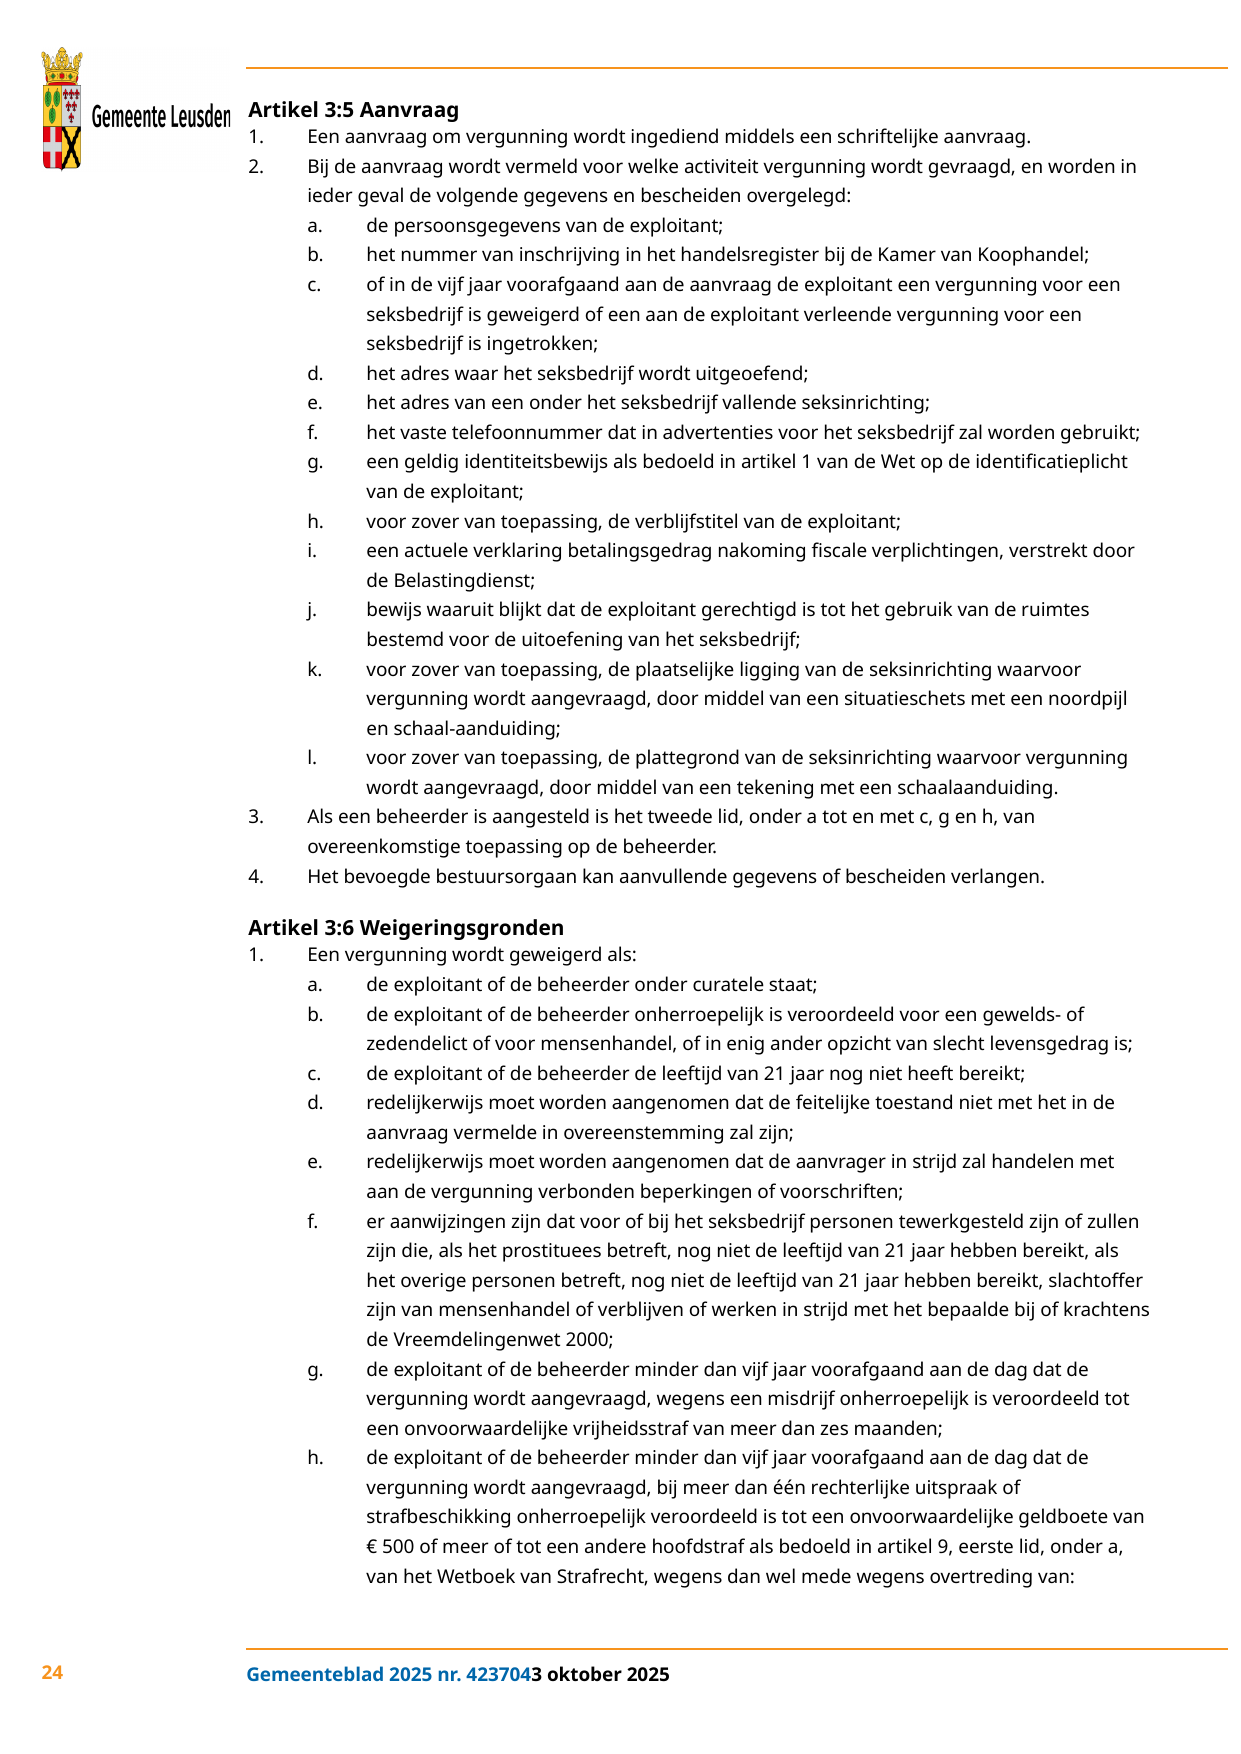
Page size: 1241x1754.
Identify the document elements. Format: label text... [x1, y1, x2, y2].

list Het bevoegde bestuursorgaan kan aanvullende gegevens of bescheiden verlangen. [248, 863, 1152, 888]
list redelijkerwijs moet worden aangenomen dat de aanvrager in strijd zal handelen met aan de vergunning verbonden beperkingen of voorschriften; [307, 1149, 1152, 1204]
list of in de vijf jaar voorafgaand aan de aanvraag de exploitant een vergunning voor een seksbedrijf is geweigerd of een aan de exploitant verleende vergunning voor een seksbedrijf is ingetrokken; [307, 271, 1152, 356]
list de exploitant of de beheerder onder curatele staat; [307, 971, 1152, 997]
list Bij de aanvraag wordt vermeld voor welke activiteit vergunning wordt gevraagd, en worden in ieder geval de volgende gegevens en bescheiden overgelegd: [248, 153, 1152, 208]
list de exploitant of de beheerder minder dan vijf jaar voorafgaand aan de dag dat de vergunning wordt aangevraagd, bij meer dan één rechterlijke uitspraak of strafbeschikking onherroepelijk veroordeeld is tot een onvoorwaardelijke geldboete van € 500 of meer of tot een andere hoofdstraf als bedoeld in artikel 9, eerste lid, onder a, van het Wetboek van Strafrecht, wegens dan wel mede wegens overtreding van: [307, 1444, 1152, 1589]
list de exploitant of de beheerder onherroepelijk is veroordeeld voor een gewelds- of zedendelict of voor mensenhandel, of in enig ander opzicht van slecht levensgedrag is; [307, 1001, 1152, 1056]
list de exploitant of de beheerder de leeftijd van 21 jaar nog niet heeft bereikt; [307, 1060, 1152, 1086]
list er aanwijzingen zijn dat voor of bij het seksbedrijf personen tewerkgesteld zijn of zullen zijn die, als het prostituees betreft, nog niet de leeftijd van 21 jaar hebben bereikt, als het overige personen betreft, nog niet de leeftijd van 21 jaar hebben bereikt, slachtoffer zijn van mensenhandel of verblijven of werken in strijd met het bepaalde bij of krachtens de Vreemdelingenwet 2000; [307, 1208, 1152, 1352]
list bewijs waaruit blijkt dat de exploitant gerechtigd is tot het gebruik van de ruimtes bestemd voor de uitoefening van het seksbedrijf; [307, 597, 1152, 652]
list de persoonsgegevens van de exploitant; [307, 212, 1152, 238]
text Artikel 3:6 Weigeringsgronden [248, 913, 1152, 942]
list Een vergunning wordt geweigerd als: [248, 942, 1152, 967]
list voor zover van toepassing, de plattegrond van de seksinrichting waarvoor vergunning wordt aangevraagd, door middel van een tekening met een schaalaanduiding. [307, 744, 1152, 800]
list de exploitant of de beheerder minder dan vijf jaar voorafgaand aan de dag dat de vergunning wordt aangevraagd, wegens een misdrijf onherroepelijk is veroordeeld tot een onvoorwaardelijke vrijheidsstraf van meer dan zes maanden; [307, 1356, 1152, 1441]
text Artikel 3:5 Aanvraag [248, 95, 1152, 123]
list het vaste telefoonnummer dat in advertenties voor het seksbedrijf zal worden gebruikt; [307, 419, 1152, 445]
list het adres van een onder het seksbedrijf vallende seksinrichting; [307, 389, 1152, 415]
list redelijkerwijs moet worden aangenomen dat de feitelijke toestand niet met het in de aanvraag vermelde in overeenstemming zal zijn; [307, 1089, 1152, 1145]
list een geldig identiteitsbewijs als bedoeld in artikel 1 van de Wet op de identificatieplicht van de exploitant; [307, 449, 1152, 504]
list het nummer van inschrijving in het handelsregister bij de Kamer van Koophandel; [307, 242, 1152, 267]
list voor zover van toepassing, de plaatselijke ligging van de seksinrichting waarvoor vergunning wordt aangevraagd, door middel van een situatieschets met een noordpijl en schaal-aanduiding; [307, 656, 1152, 741]
list een actuele verklaring betalingsgedrag nakoming fiscale verplichtingen, verstrekt door de Belastingdienst; [307, 537, 1152, 593]
list Als een beheerder is aangesteld is het tweede lid, onder a tot en met c, g en h, van overeenkomstige toepassing op de beheerder. [248, 804, 1152, 859]
list voor zover van toepassing, de verblijfstitel van de exploitant; [307, 508, 1152, 533]
list Een aanvraag om vergunning wordt ingediend middels een schriftelijke aanvraag. [248, 123, 1152, 149]
list het adres waar het seksbedrijf wordt uitgeoefend; [307, 360, 1152, 386]
picture [41, 47, 231, 172]
